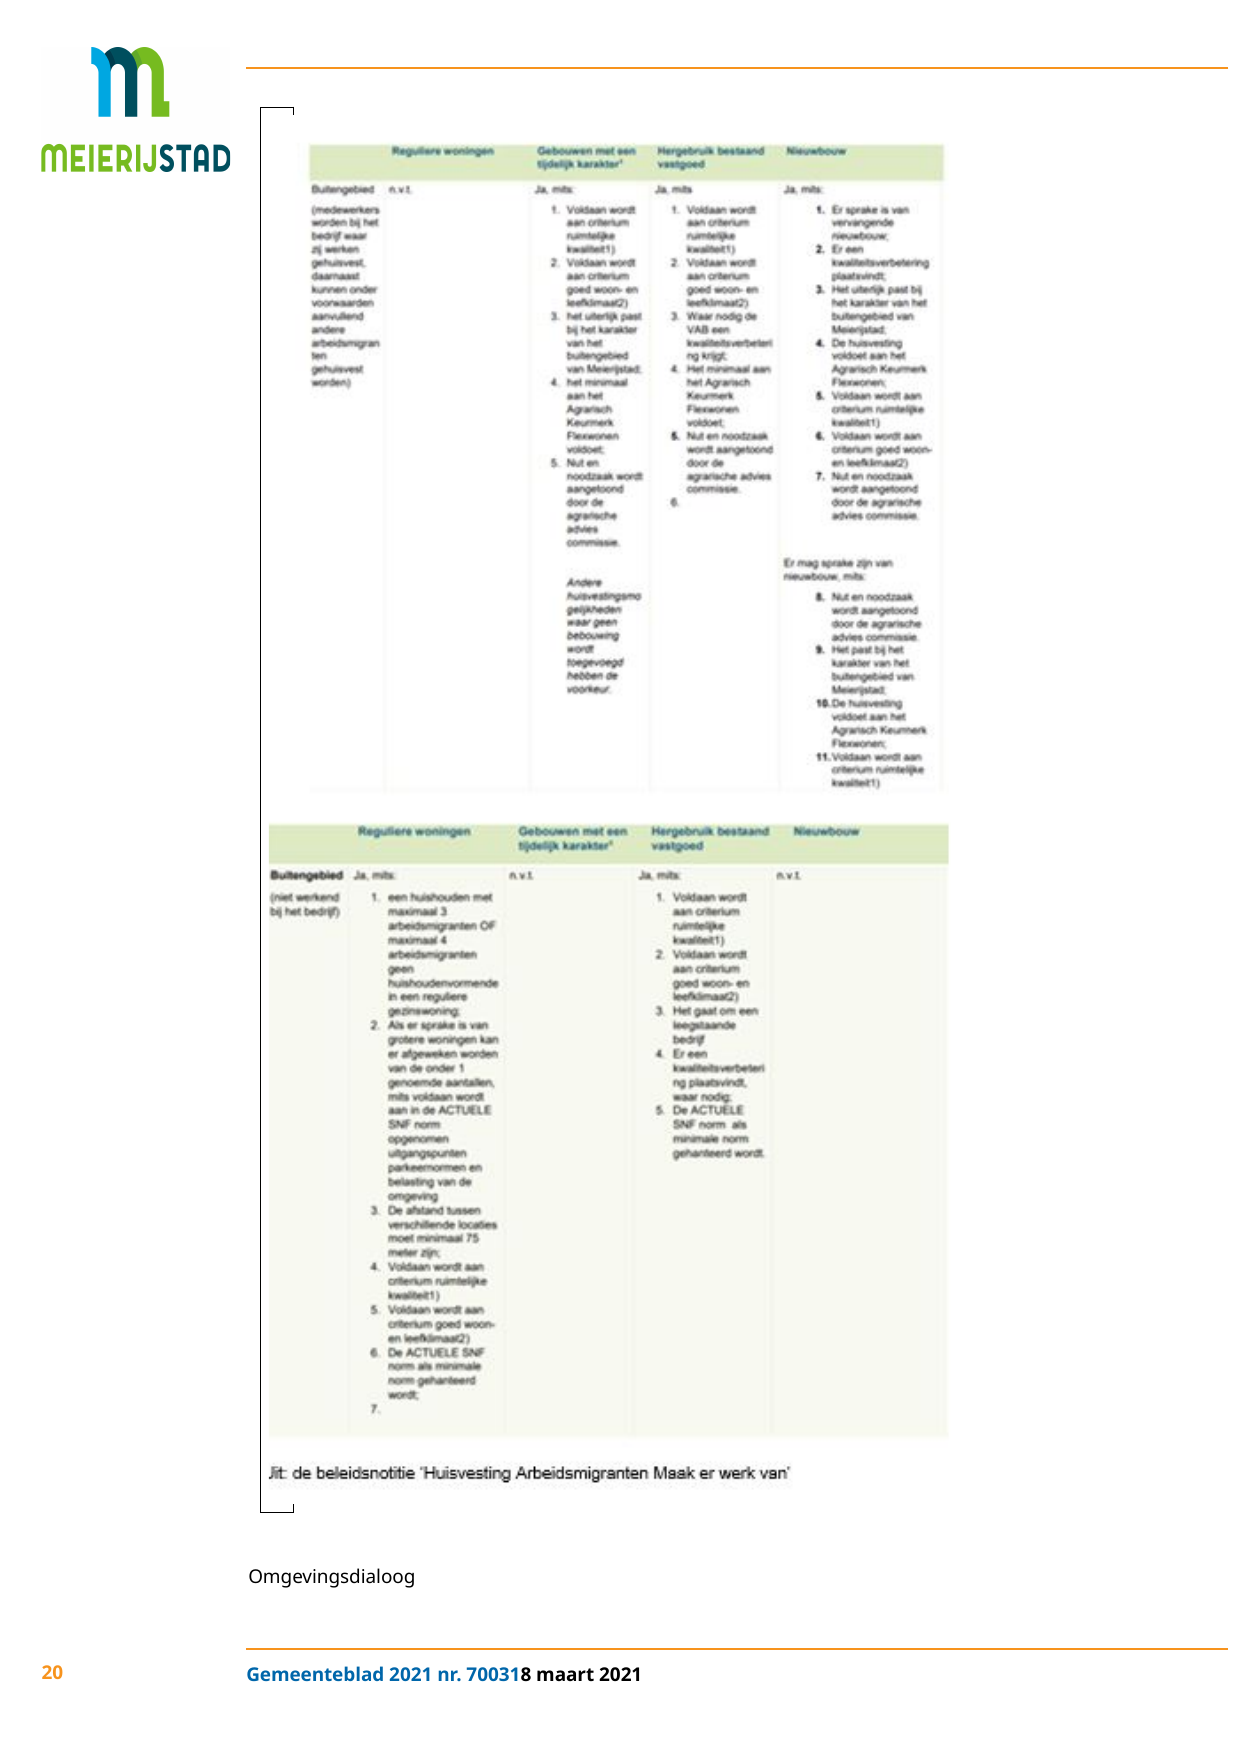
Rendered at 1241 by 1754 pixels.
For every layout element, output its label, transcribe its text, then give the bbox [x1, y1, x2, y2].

text Omgevingsdialoog [248, 1563, 1152, 1589]
picture [268, 115, 988, 1504]
picture [41, 47, 231, 172]
